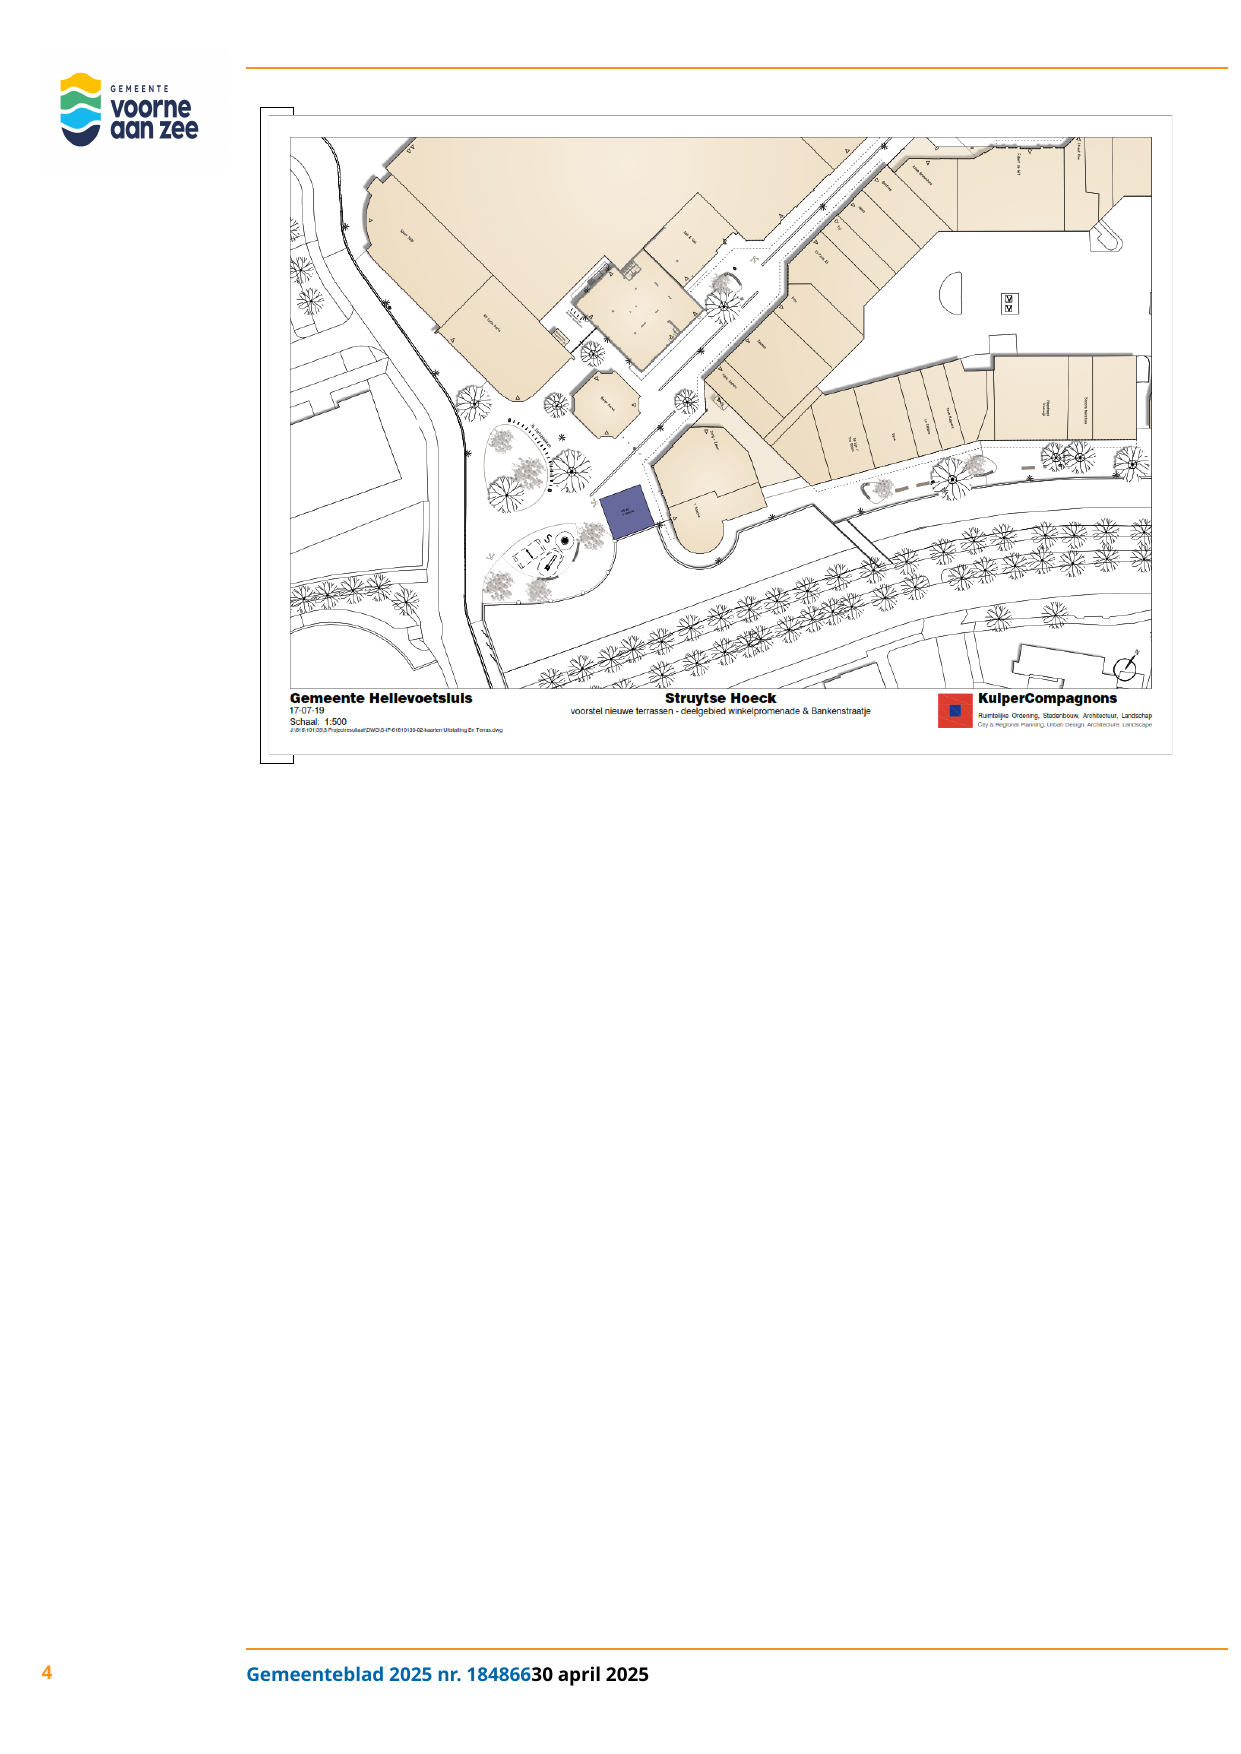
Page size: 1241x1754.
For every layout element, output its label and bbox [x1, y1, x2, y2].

picture [268, 115, 1173, 755]
picture [41, 47, 231, 172]
